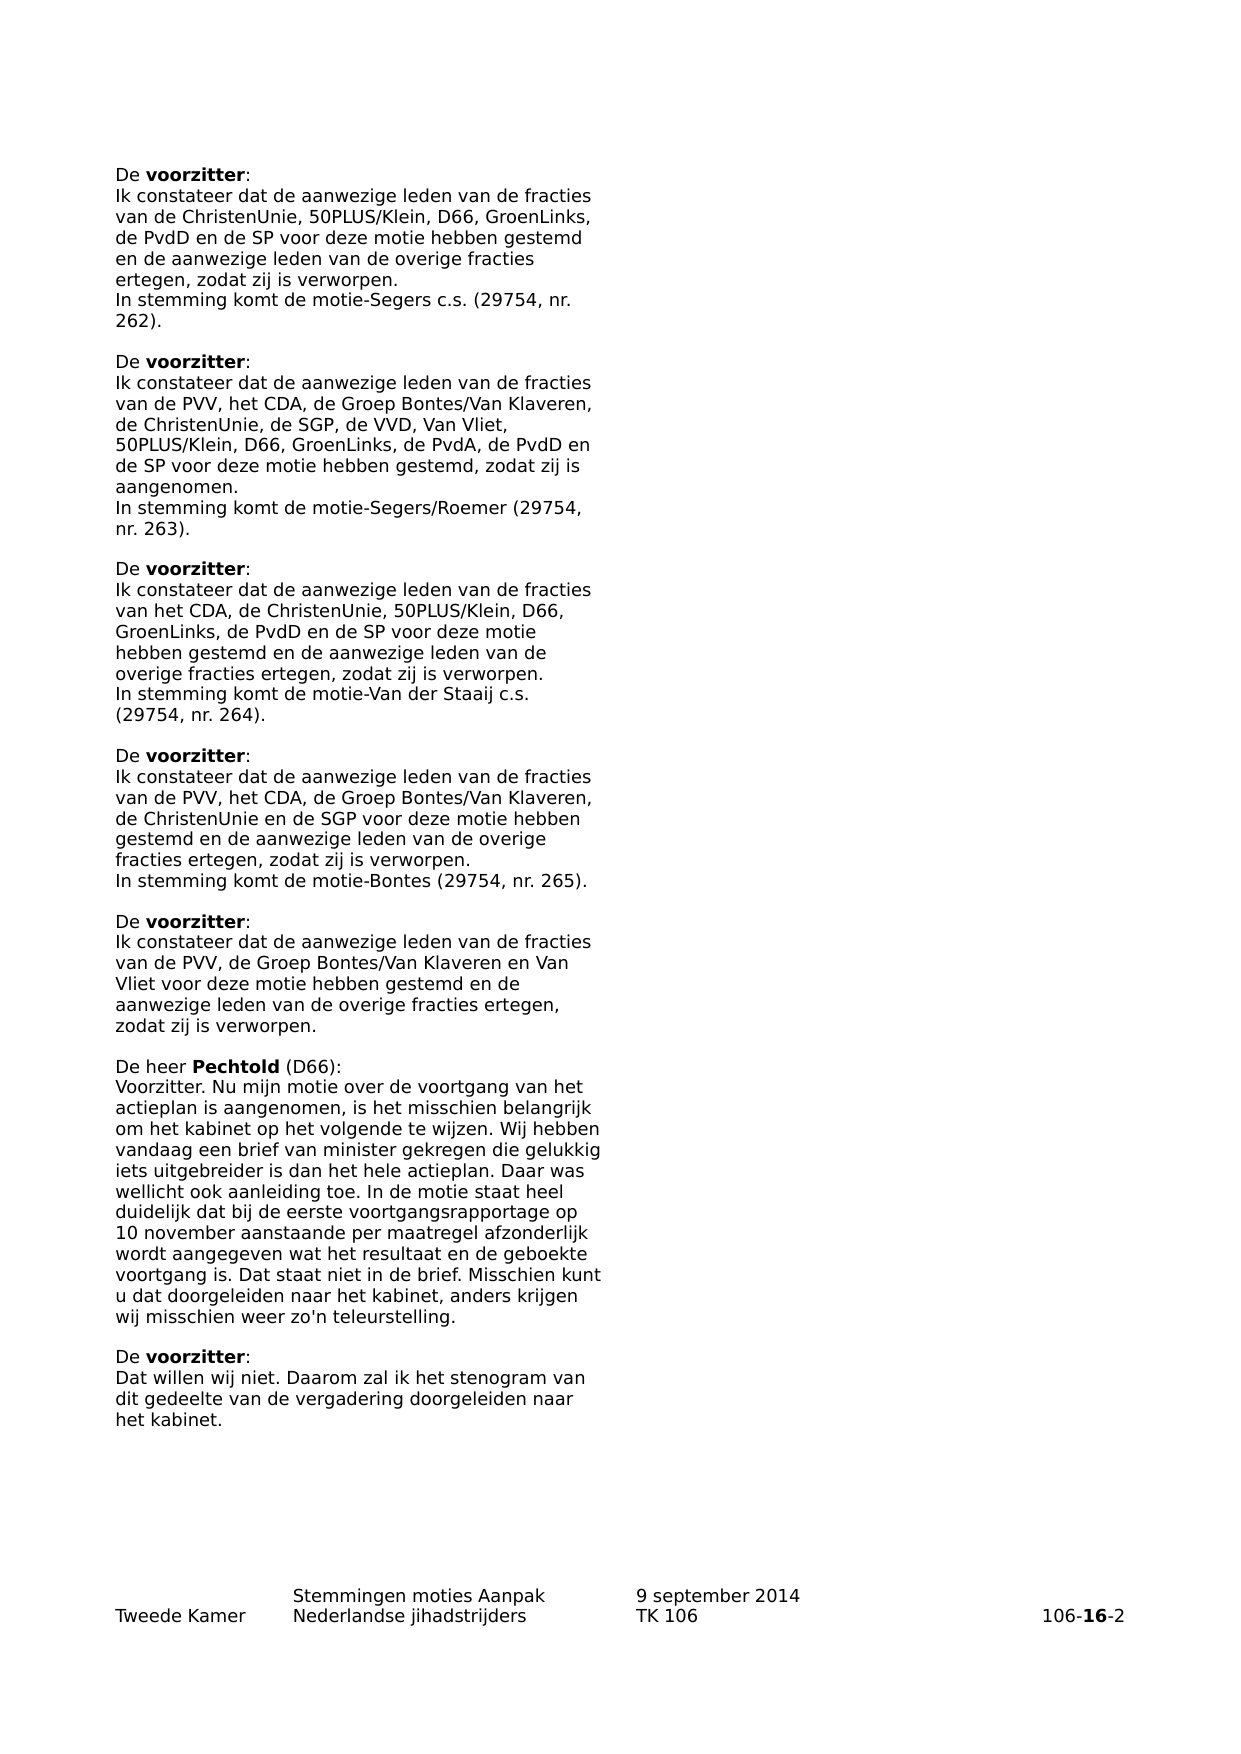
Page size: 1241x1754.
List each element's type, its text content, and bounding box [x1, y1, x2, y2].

text Ik constateer dat de aanwezige leden van de fracties van de PVV, het CDA, de Groep Bontes/Van Klaveren, de ChristenUnie en de SGP voor deze motie hebben gestemd en de aanwezige leden van de overige fracties ertegen, zodat zij is verworpen. [115, 767, 605, 871]
text De voorzitter: [115, 746, 605, 767]
text De heer Pechtold (D66): [115, 1056, 605, 1077]
text De voorzitter: [115, 912, 605, 932]
text Ik constateer dat de aanwezige leden van de fracties van de ChristenUnie, 50PLUS/Klein, D66, GroenLinks, de PvdD en de SP voor deze motie hebben gestemd en de aanwezige leden van de overige fracties ertegen, zodat zij is verworpen. [115, 186, 605, 290]
text De voorzitter: [115, 559, 605, 580]
text In stemming komt de motie-Van der Staaij c.s. (29754, nr. 264). [115, 684, 605, 726]
text De voorzitter: [115, 165, 605, 186]
text In stemming komt de motie-Segers c.s. (29754, nr. 262). [115, 290, 605, 332]
text Voorzitter. Nu mijn motie over de voortgang van het actieplan is aangenomen, is het misschien belangrijk om het kabinet op het volgende te wijzen. Wij hebben vandaag een brief van minister gekregen die gelukkig iets uitgebreider is dan het hele actieplan. Daar was wellicht ook aanleiding toe. In de motie staat heel duidelijk dat bij de eerste voortgangsrapportage op 10 november aanstaande per maatregel afzonderlijk wordt aangegeven wat het resultaat en de geboekte voortgang is. Dat staat niet in de brief. Misschien kunt u dat doorgeleiden naar het kabinet, anders krijgen wij misschien weer zo'n teleurstelling. [115, 1077, 605, 1327]
text In stemming komt de motie-Segers/Roemer (29754, nr. 263). [115, 498, 605, 539]
text Ik constateer dat de aanwezige leden van de fracties van het CDA, de ChristenUnie, 50PLUS/Klein, D66, GroenLinks, de PvdD en de SP voor deze motie hebben gestemd en de aanwezige leden van de overige fracties ertegen, zodat zij is verworpen. [115, 580, 605, 684]
text De voorzitter: [115, 352, 605, 373]
text Ik constateer dat de aanwezige leden van de fracties van de PVV, het CDA, de Groep Bontes/Van Klaveren, de ChristenUnie, de SGP, de VVD, Van Vliet, 50PLUS/Klein, D66, GroenLinks, de PvdA, de PvdD en de SP voor deze motie hebben gestemd, zodat zij is aangenomen. [115, 373, 605, 498]
text Dat willen wij niet. Daarom zal ik het stenogram van dit gedeelte van de vergadering doorgeleiden naar het kabinet. [115, 1368, 605, 1430]
text De voorzitter: [115, 1347, 605, 1368]
text In stemming komt de motie-Bontes (29754, nr. 265). [115, 871, 605, 892]
text Ik constateer dat de aanwezige leden van de fracties van de PVV, de Groep Bontes/Van Klaveren en Van Vliet voor deze motie hebben gestemd en de aanwezige leden van de overige fracties ertegen, zodat zij is verworpen. [115, 932, 605, 1036]
